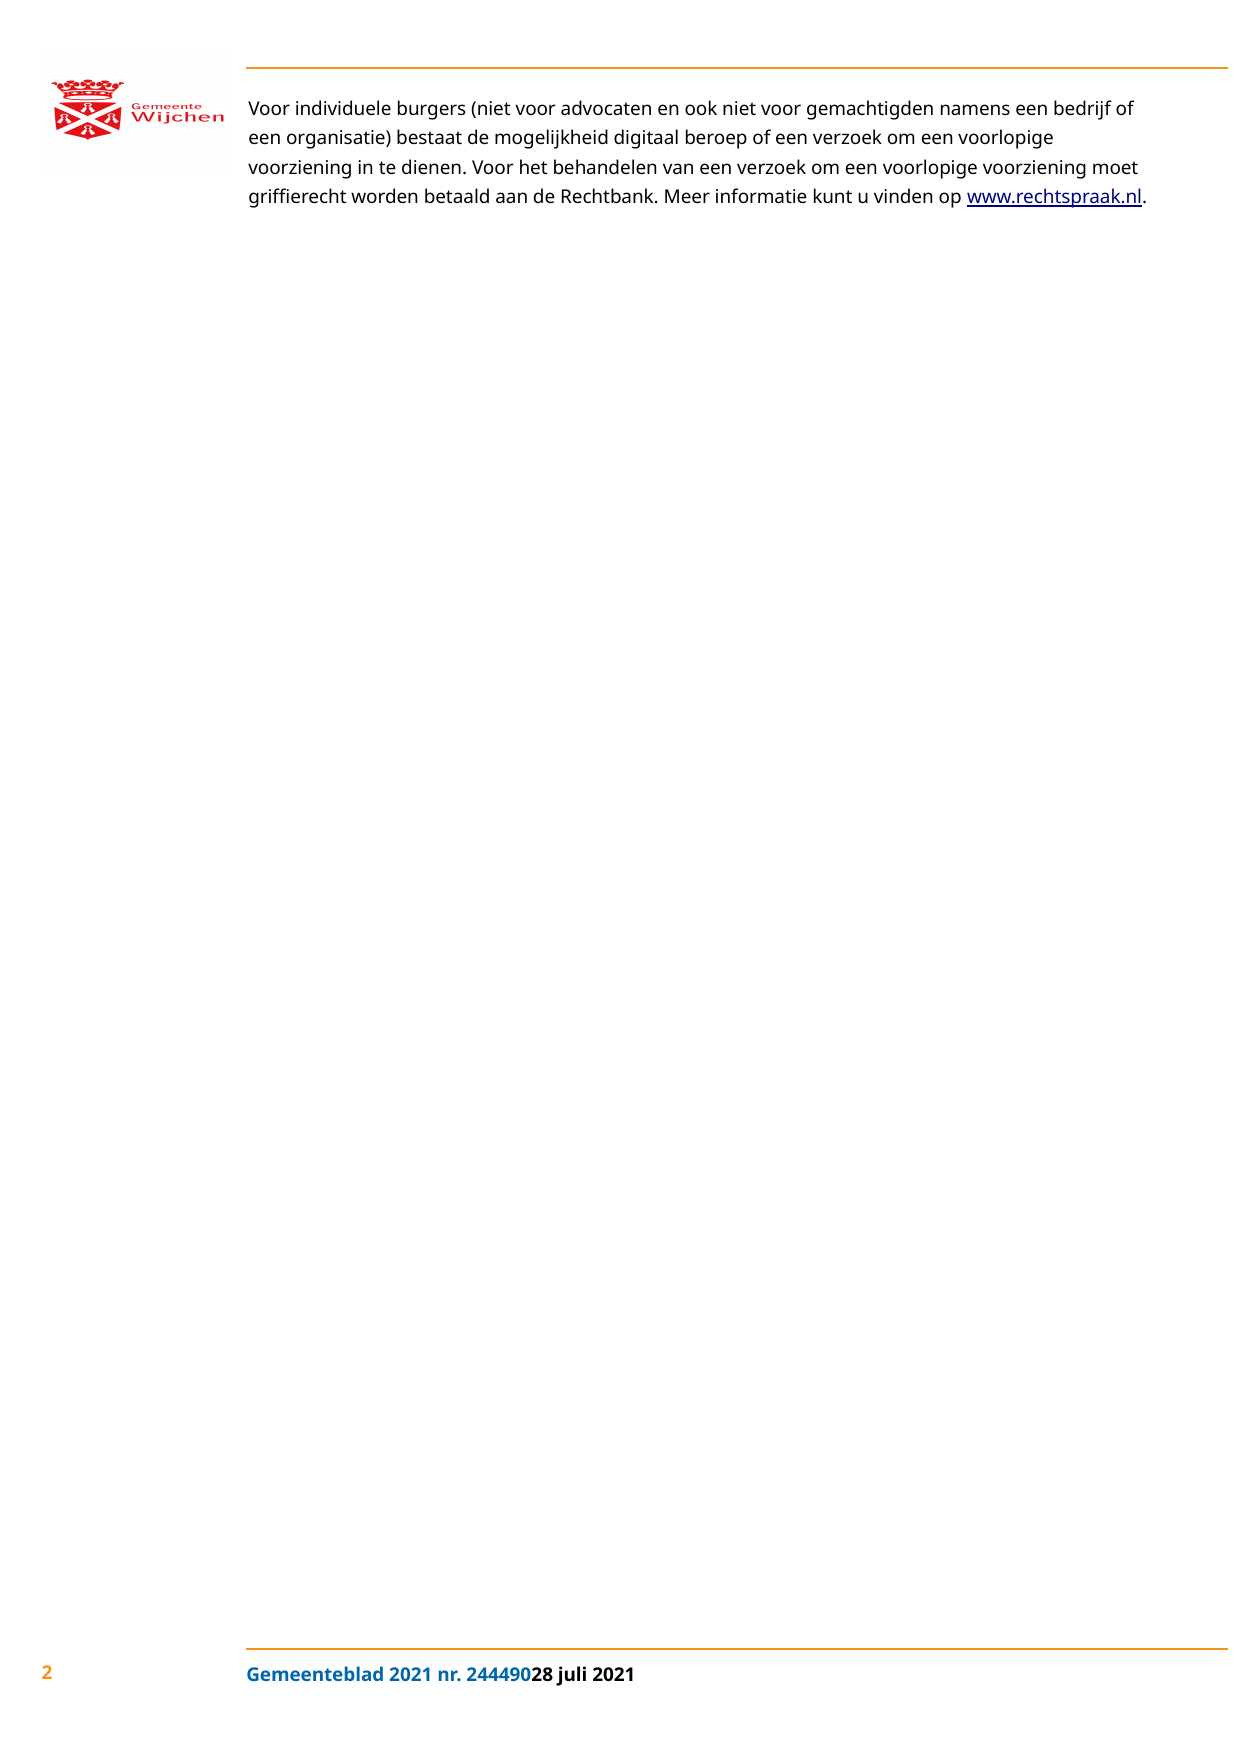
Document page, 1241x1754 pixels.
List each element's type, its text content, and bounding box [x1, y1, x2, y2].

text Voor individuele burgers (niet voor advocaten en ook niet voor gemachtigden namens een bedrijf of een organisatie) bestaat de mogelijkheid digitaal beroep of een verzoek om een voorlopige voorziening in te dienen. Voor het behandelen van een verzoek om een voorlopige voorziening moet griffierecht worden betaald aan de Rechtbank. Meer informatie kunt u vinden op www.rechtspraak.nl. [248, 95, 1152, 209]
picture [41, 47, 231, 172]
